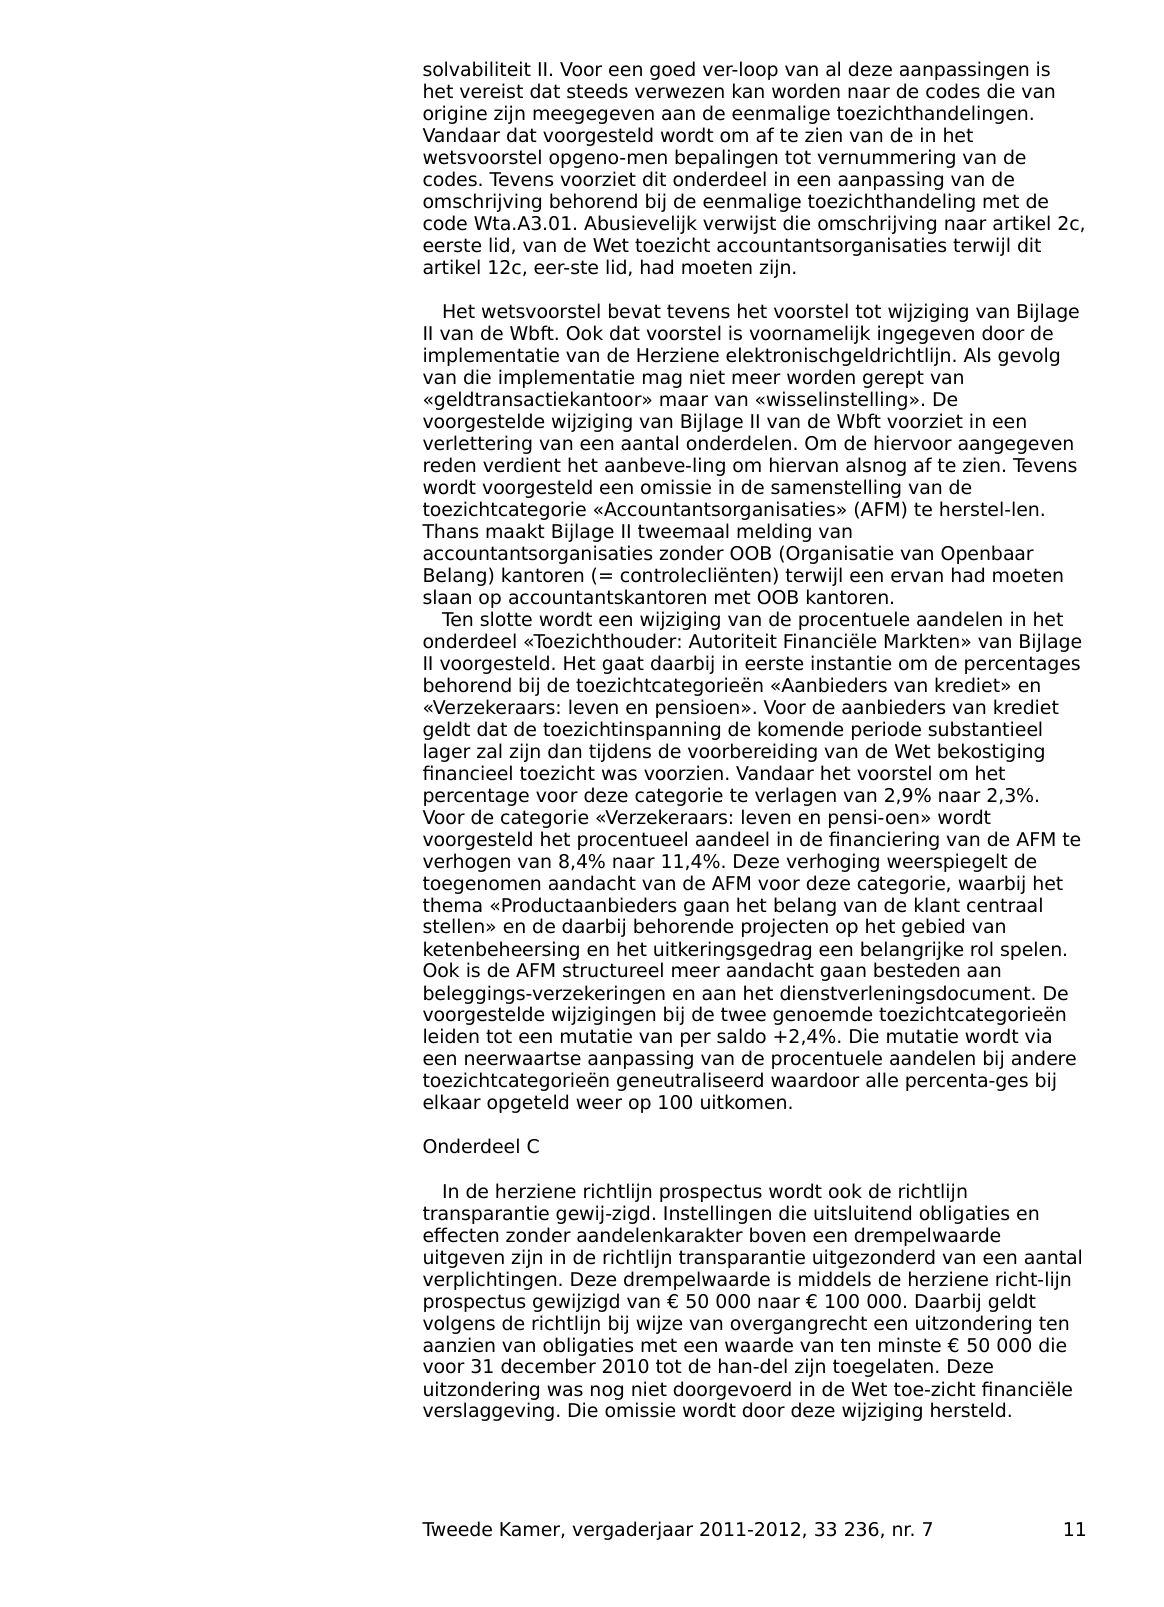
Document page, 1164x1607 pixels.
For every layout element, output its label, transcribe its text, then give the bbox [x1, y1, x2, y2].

text Het wetsvoorstel bevat tevens het voorstel tot wijziging van Bijlage II van de Wbft. Ook dat voorstel is voornamelijk ingegeven door de implementatie van de Herziene elektronischgeldrichtlijn. Als gevolg van die implementatie mag niet meer worden gerept van «geldtransactiekantoor» maar van «wisselinstelling». De voorgestelde wijziging van Bijlage II van de Wbft voorziet in een verlettering van een aantal onderdelen. Om de hiervoor aangegeven reden verdient het aanbeve-ling om hiervan alsnog af te zien. Tevens wordt voorgesteld een omissie in de samenstelling van de toezichtcategorie «Accountantsorganisaties» (AFM) te herstel-len. Thans maakt Bijlage II tweemaal melding van accountantsorganisaties zonder OOB (Organisatie van Openbaar Belang) kantoren (= controlecliënten) terwijl een ervan had moeten slaan op accountantskantoren met OOB kantoren. [422, 301, 1087, 609]
text solvabiliteit II. Voor een goed ver-loop van al deze aanpassingen is het vereist dat steeds verwezen kan worden naar de codes die van origine zijn meegegeven aan de eenmalige toezichthandelingen. Vandaar dat voorgesteld wordt om af te zien van de in het wetsvoorstel opgeno-men bepalingen tot vernummering van de codes. Tevens voorziet dit onderdeel in een aanpassing van de omschrijving behorend bij de eenmalige toezichthandeling met de code Wta.A3.01. Abusievelijk verwijst die omschrijving naar artikel 2c, eerste lid, van de Wet toezicht accountantsorganisaties terwijl dit artikel 12c, eer-ste lid, had moeten zijn. [422, 59, 1087, 279]
text Ten slotte wordt een wijziging van de procentuele aandelen in het onderdeel «Toezichthouder: Autoriteit Financiële Markten» van Bijlage II voorgesteld. Het gaat daarbij in eerste instantie om de percentages behorend bij de toezichtcategorieën «Aanbieders van krediet» en «Verzekeraars: leven en pensioen». Voor de aanbieders van krediet geldt dat de toezichtinspanning de komende periode substantieel lager zal zijn dan tijdens de voorbereiding van de Wet bekostiging financieel toezicht was voorzien. Vandaar het voorstel om het percentage voor deze categorie te verlagen van 2,9% naar 2,3%. Voor de categorie «Verzekeraars: leven en pensi-oen» wordt voorgesteld het procentueel aandeel in de financiering van de AFM te verhogen van 8,4% naar 11,4%. Deze verhoging weerspiegelt de toegenomen aandacht van de AFM voor deze categorie, waarbij het thema «Productaanbieders gaan het belang van de klant centraal stellen» en de daarbij behorende projecten op het gebied van ketenbeheersing en het uitkeringsgedrag een belangrijke rol spelen. Ook is de AFM structureel meer aandacht gaan besteden aan beleggings-verzekeringen en aan het dienstverleningsdocument. De voorgestelde wijzigingen bij de twee genoemde toezichtcategorieën leiden tot een mutatie van per saldo +2,4%. Die mutatie wordt via een neerwaartse aanpassing van de procentuele aandelen bij andere toezichtcategorieën geneutraliseerd waardoor alle percenta-ges bij elkaar opgeteld weer op 100 uitkomen. [422, 609, 1087, 1114]
text In de herziene richtlijn prospectus wordt ook de richtlijn transparantie gewij-zigd. Instellingen die uitsluitend obligaties en effecten zonder aandelenkarakter boven een drempelwaarde uitgeven zijn in de richtlijn transparantie uitgezonderd van een aantal verplichtingen. Deze drempelwaarde is middels de herziene richt-lijn prospectus gewijzigd van € 50 000 naar € 100 000. Daarbij geldt volgens de richtlijn bij wijze van overgangrecht een uitzondering ten aanzien van obligaties met een waarde van ten minste € 50 000 die voor 31 december 2010 tot de han-del zijn toegelaten. Deze uitzondering was nog niet doorgevoerd in de Wet toe-zicht financiële verslaggeving. Die omissie wordt door deze wijziging hersteld. [422, 1181, 1087, 1422]
subtitle Onderdeel C [422, 1136, 1087, 1158]
